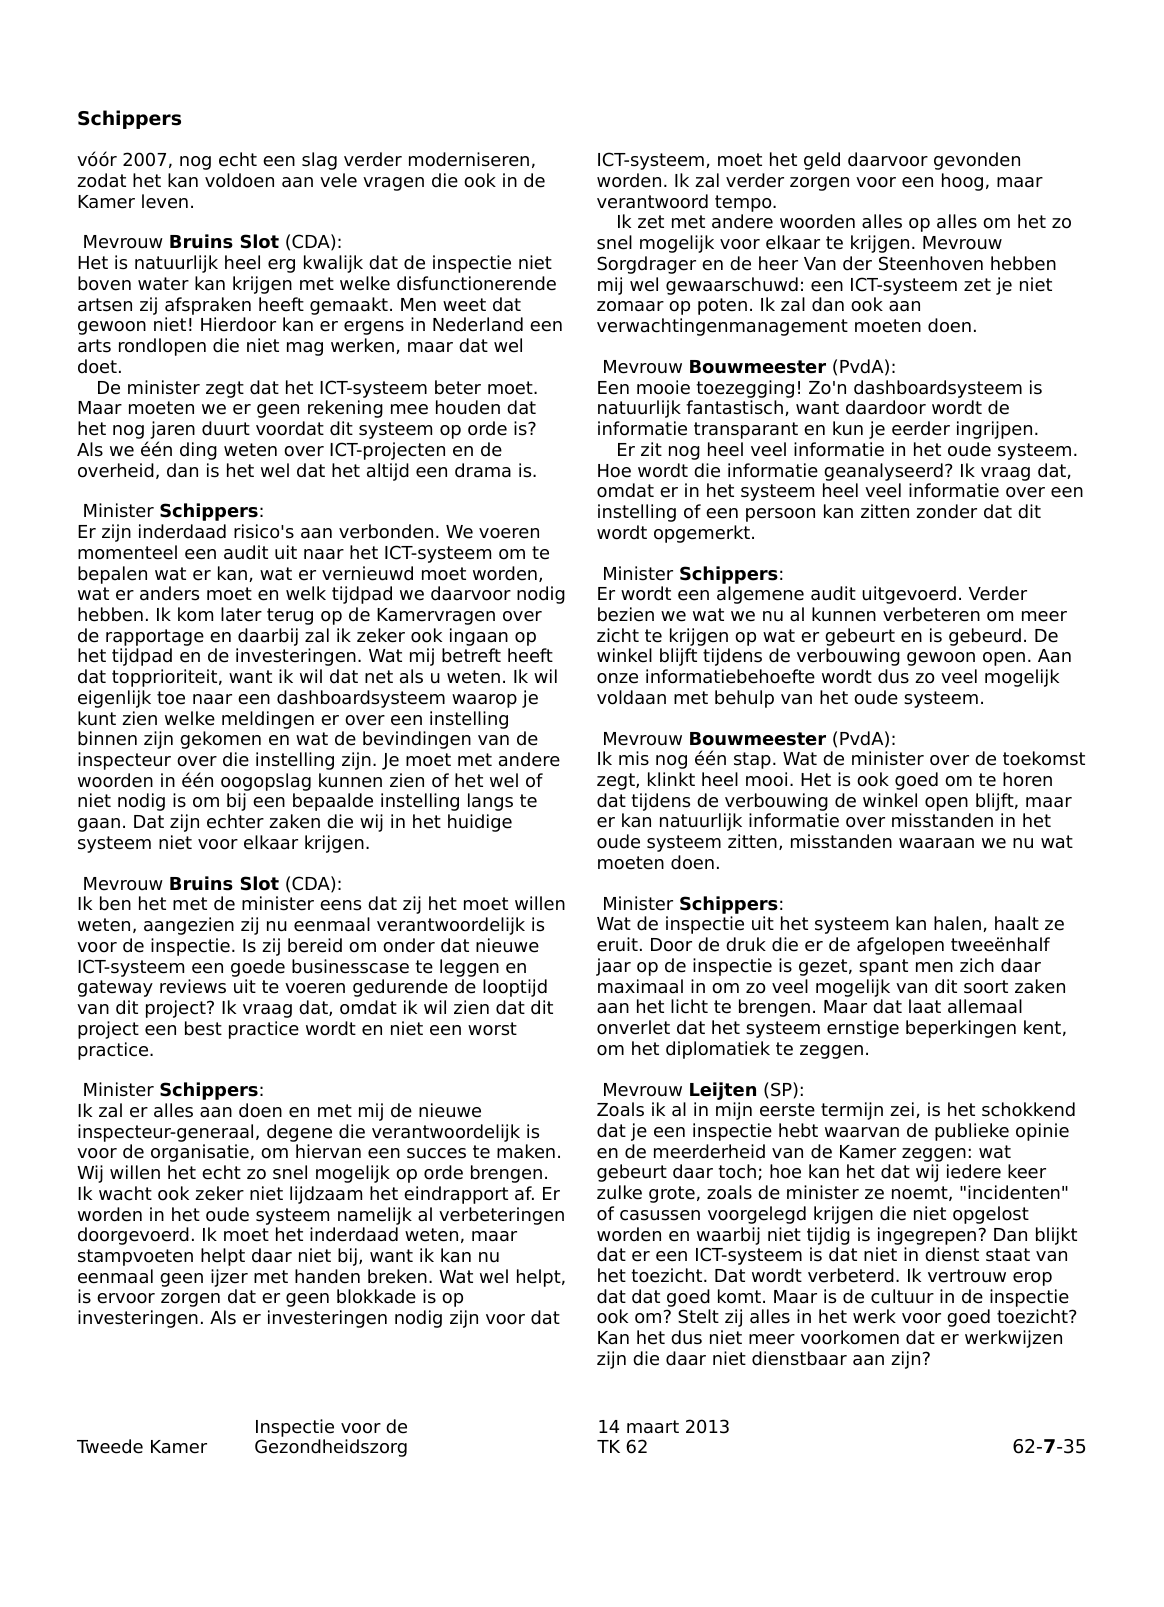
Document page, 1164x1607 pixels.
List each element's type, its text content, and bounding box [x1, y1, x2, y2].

text Minister Schippers: [77, 1080, 567, 1101]
text Mevrouw Bouwmeester (PvdA): [596, 357, 1087, 377]
text Mevrouw Bruins Slot (CDA): [77, 232, 567, 253]
text Het is natuurlijk heel erg kwalijk dat de inspectie niet boven water kan krijgen met welke disfunctionerende artsen zij afspraken heeft gemaakt. Men weet dat gewoon niet! Hierdoor kan er ergens in Nederland een arts rondlopen die niet mag werken, maar dat wel doet. [77, 253, 567, 377]
text Mevrouw Bouwmeester (PvdA): [596, 728, 1087, 749]
text Mevrouw Leijten (SP): [596, 1079, 1087, 1100]
text Ik mis nog één stap. Wat de minister over de toekomst zegt, klinkt heel mooi. Het is ook goed om te horen dat tijdens de verbouwing de winkel open blijft, maar er kan natuurlijk informatie over misstanden in het oude systeem zitten, misstanden waaraan we nu wat moeten doen. [596, 749, 1087, 873]
text De minister zegt dat het ICT-systeem beter moet. Maar moeten we er geen rekening mee houden dat het nog jaren duurt voordat dit systeem op orde is? Als we één ding weten over ICT-projecten en de overheid, dan is het wel dat het altijd een drama is. [77, 377, 567, 481]
text Ik zal er alles aan doen en met mij de nieuwe inspecteur-generaal, degene die verantwoordelijk is voor de organisatie, om hiervan een succes te maken. Wij willen het echt zo snel mogelijk op orde brengen. Ik wacht ook zeker niet lijdzaam het eindrapport af. Er worden in het oude systeem namelijk al verbeteringen doorgevoerd. Ik moet het inderdaad weten, maar stampvoeten helpt daar niet bij, want ik kan nu eenmaal geen ijzer met handen breken. Wat wel helpt, is ervoor zorgen dat er geen blokkade is op investeringen. Als er investeringen nodig zijn voor dat [77, 1101, 567, 1329]
text Minister Schippers: [596, 563, 1087, 584]
text Zoals ik al in mijn eerste termijn zei, is het schokkend dat je een inspectie hebt waarvan de publieke opinie en de meerderheid van de Kamer zeggen: wat gebeurt daar toch; hoe kan het dat wij iedere keer zulke grote, zoals de minister ze noemt, "incidenten" of casussen voorgelegd krijgen die niet opgelost worden en waarbij niet tijdig is ingegrepen? Dan blijkt dat er een ICT-systeem is dat niet in dienst staat van het toezicht. Dat wordt verbeterd. Ik vertrouw erop dat dat goed komt. Maar is de cultuur in de inspectie ook om? Stelt zij alles in het werk voor goed toezicht? Kan het dus niet meer voorkomen dat er werkwijzen zijn die daar niet dienstbaar aan zijn? [596, 1100, 1087, 1369]
text Een mooie toezegging! Zo'n dashboardsysteem is natuurlijk fantastisch, want daardoor wordt de informatie transparant en kun je eerder ingrijpen. [596, 377, 1087, 440]
text Minister Schippers: [596, 893, 1087, 914]
text vóór 2007, nog echt een slag verder moderniseren, zodat het kan voldoen aan vele vragen die ook in de Kamer leven. [77, 150, 567, 212]
text Minister Schippers: [77, 501, 567, 522]
text Er zijn inderdaad risico's aan verbonden. We voeren momenteel een audit uit naar het ICT-systeem om te bepalen wat er kan, wat er vernieuwd moet worden, wat er anders moet en welk tijdpad we daarvoor nodig hebben. Ik kom later terug op de Kamervragen over de rapportage en daarbij zal ik zeker ook ingaan op het tijdpad en de investeringen. Wat mij betreft heeft dat topprioriteit, want ik wil dat net als u weten. Ik wil eigenlijk toe naar een dashboardsysteem waarop je kunt zien welke meldingen er over een instelling binnen zijn gekomen en wat de bevindingen van de inspecteur over die instelling zijn. Je moet met andere woorden in één oogopslag kunnen zien of het wel of niet nodig is om bij een bepaalde instelling langs te gaan. Dat zijn echter zaken die wij in het huidige systeem niet voor elkaar krijgen. [77, 522, 567, 853]
text Ik ben het met de minister eens dat zij het moet willen weten, aangezien zij nu eenmaal verantwoordelijk is voor de inspectie. Is zij bereid om onder dat nieuwe ICT-systeem een goede businesscase te leggen en gateway reviews uit te voeren gedurende de looptijd van dit project? Ik vraag dat, omdat ik wil zien dat dit project een best practice wordt en niet een worst practice. [77, 894, 567, 1060]
text Wat de inspectie uit het systeem kan halen, haalt ze eruit. Door de druk die er de afgelopen tweeënhalf jaar op de inspectie is gezet, spant men zich daar maximaal in om zo veel mogelijk van dit soort zaken aan het licht te brengen. Maar dat laat allemaal onverlet dat het systeem ernstige beperkingen kent, om het diplomatiek te zeggen. [596, 914, 1087, 1059]
text Er wordt een algemene audit uitgevoerd. Verder bezien we wat we nu al kunnen verbeteren om meer zicht te krijgen op wat er gebeurt en is gebeurd. De winkel blijft tijdens de verbouwing gewoon open. Aan onze informatiebehoefte wordt dus zo veel mogelijk voldaan met behulp van het oude systeem. [596, 584, 1087, 708]
text Er zit nog heel veel informatie in het oude systeem. Hoe wordt die informatie geanalyseerd? Ik vraag dat, omdat er in het systeem heel veel informatie over een instelling of een persoon kan zitten zonder dat dit wordt opgemerkt. [596, 440, 1087, 543]
text ICT-systeem, moet het geld daarvoor gevonden worden. Ik zal verder zorgen voor een hoog, maar verantwoord tempo. [596, 150, 1087, 212]
text Mevrouw Bruins Slot (CDA): [77, 873, 567, 894]
text Ik zet met andere woorden alles op alles om het zo snel mogelijk voor elkaar te krijgen. Mevrouw Sorgdrager en de heer Van der Steenhoven hebben mij wel gewaarschuwd: een ICT-systeem zet je niet zomaar op poten. Ik zal dan ook aan verwachtingenmanagement moeten doen. [596, 212, 1087, 337]
